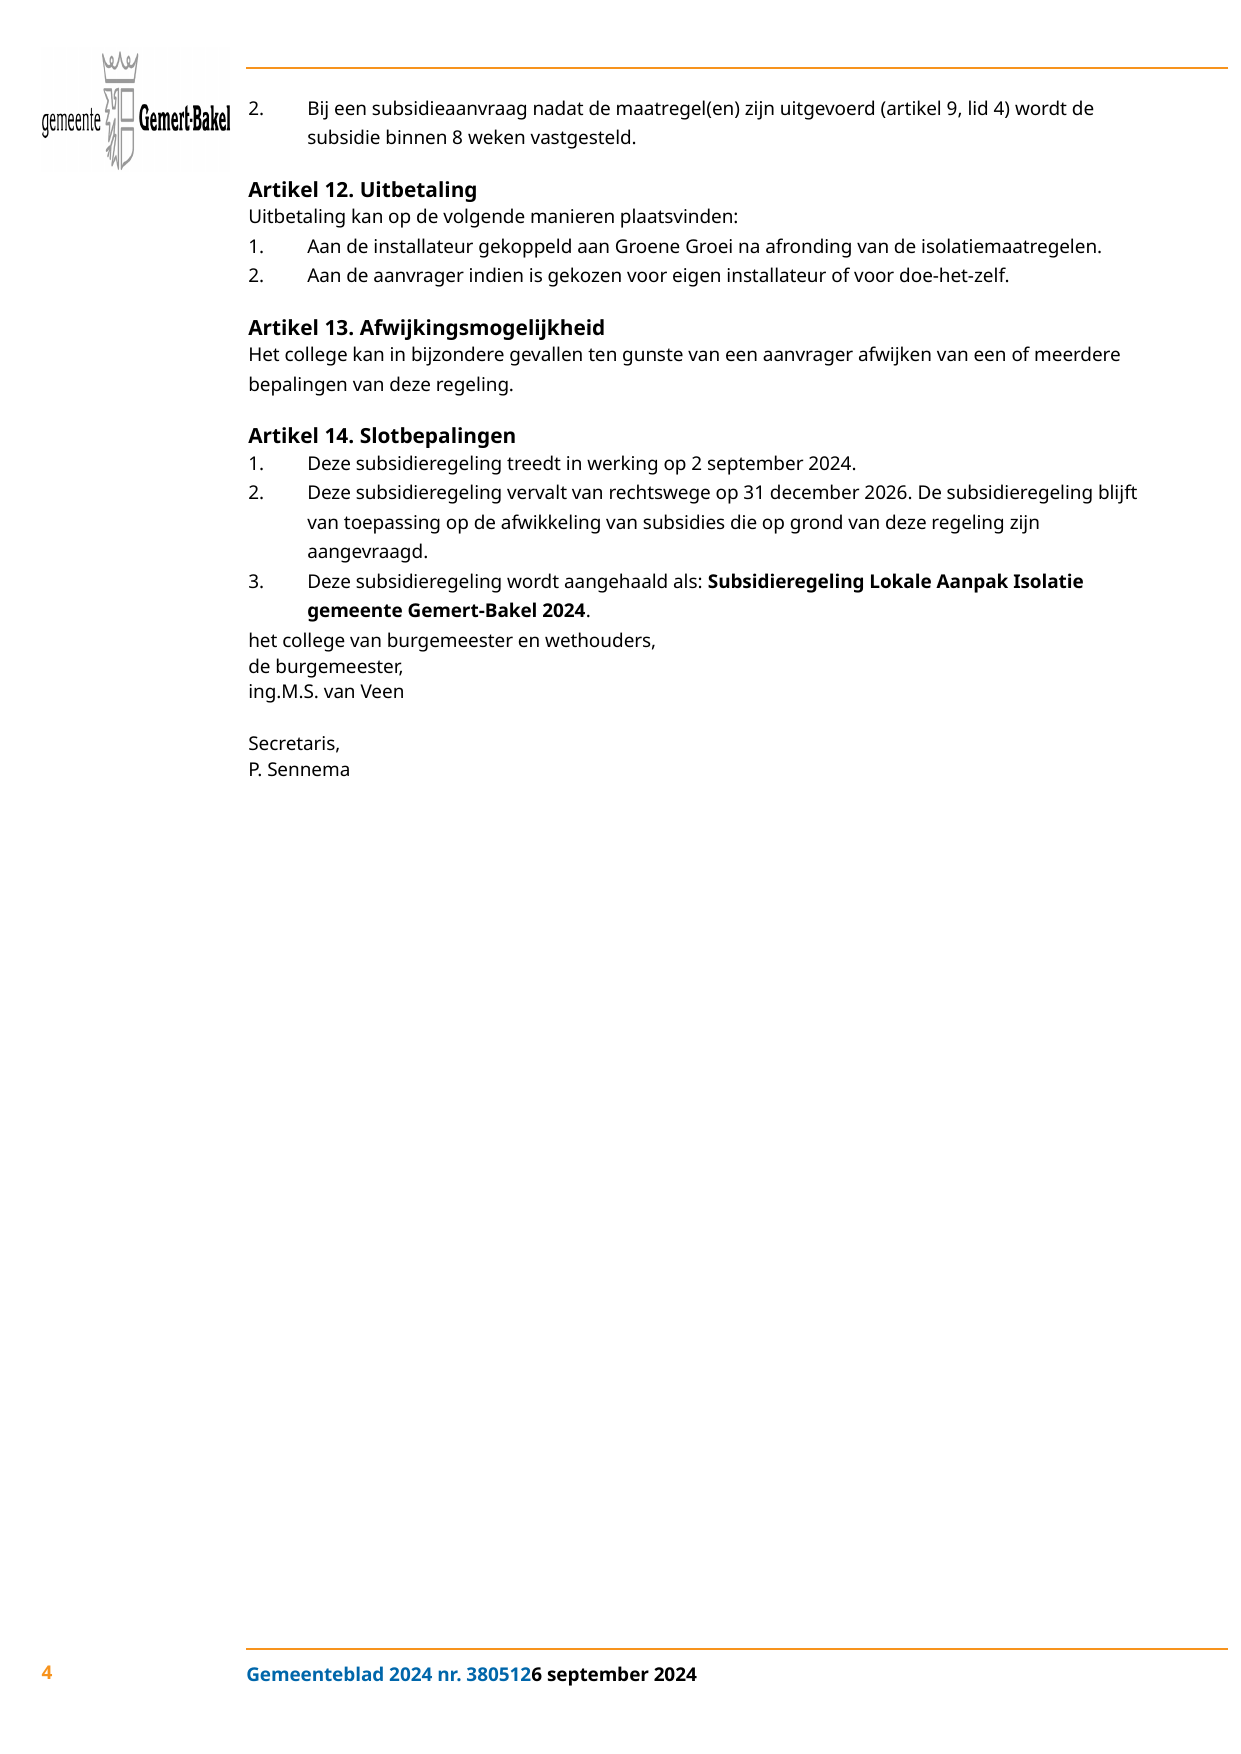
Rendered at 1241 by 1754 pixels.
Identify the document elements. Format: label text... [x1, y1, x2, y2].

list Deze subsidieregeling wordt aangehaald als: Subsidieregeling Lokale Aanpak Isolatie gemeente Gemert-Bakel 2024. [248, 568, 1152, 623]
list Aan de installateur gekoppeld aan Groene Groei na afronding van de isolatiemaatregelen. [248, 233, 1152, 258]
list Bij een subsidieaanvraag nadat de maatregel(en) zijn uitgevoerd (artikel 9, lid 4) wordt de subsidie binnen 8 weken vastgesteld. [248, 95, 1152, 150]
picture [41, 47, 231, 172]
list Deze subsidieregeling vervalt van rechtswege op 31 december 2026. De subsidieregeling blijft van toepassing op de afwikkeling van subsidies die op grond van deze regeling zijn aangevraagd. [248, 479, 1152, 564]
text ing.M.S. van Veen [248, 679, 1152, 704]
text Artikel 14. Slotbepalingen [248, 421, 1152, 450]
text Artikel 12. Uitbetaling [248, 175, 1152, 203]
text Artikel 13. Afwijkingsmogelijkheid [248, 313, 1152, 341]
text Uitbetaling kan op de volgende manieren plaatsvinden: [248, 203, 1152, 229]
text de burgemeester, [248, 653, 1152, 679]
list Aan de aanvrager indien is gekozen voor eigen installateur of voor doe-het-zelf. [248, 262, 1152, 288]
text P. Sennema [248, 756, 1152, 782]
list Deze subsidieregeling treedt in werking op 2 september 2024. [248, 450, 1152, 475]
text Het college kan in bijzondere gevallen ten gunste van een aanvrager afwijken van een of meerdere bepalingen van deze regeling. [248, 341, 1152, 397]
text Secretaris, [248, 730, 1152, 756]
text het college van burgemeester en wethouders, [248, 627, 1152, 653]
